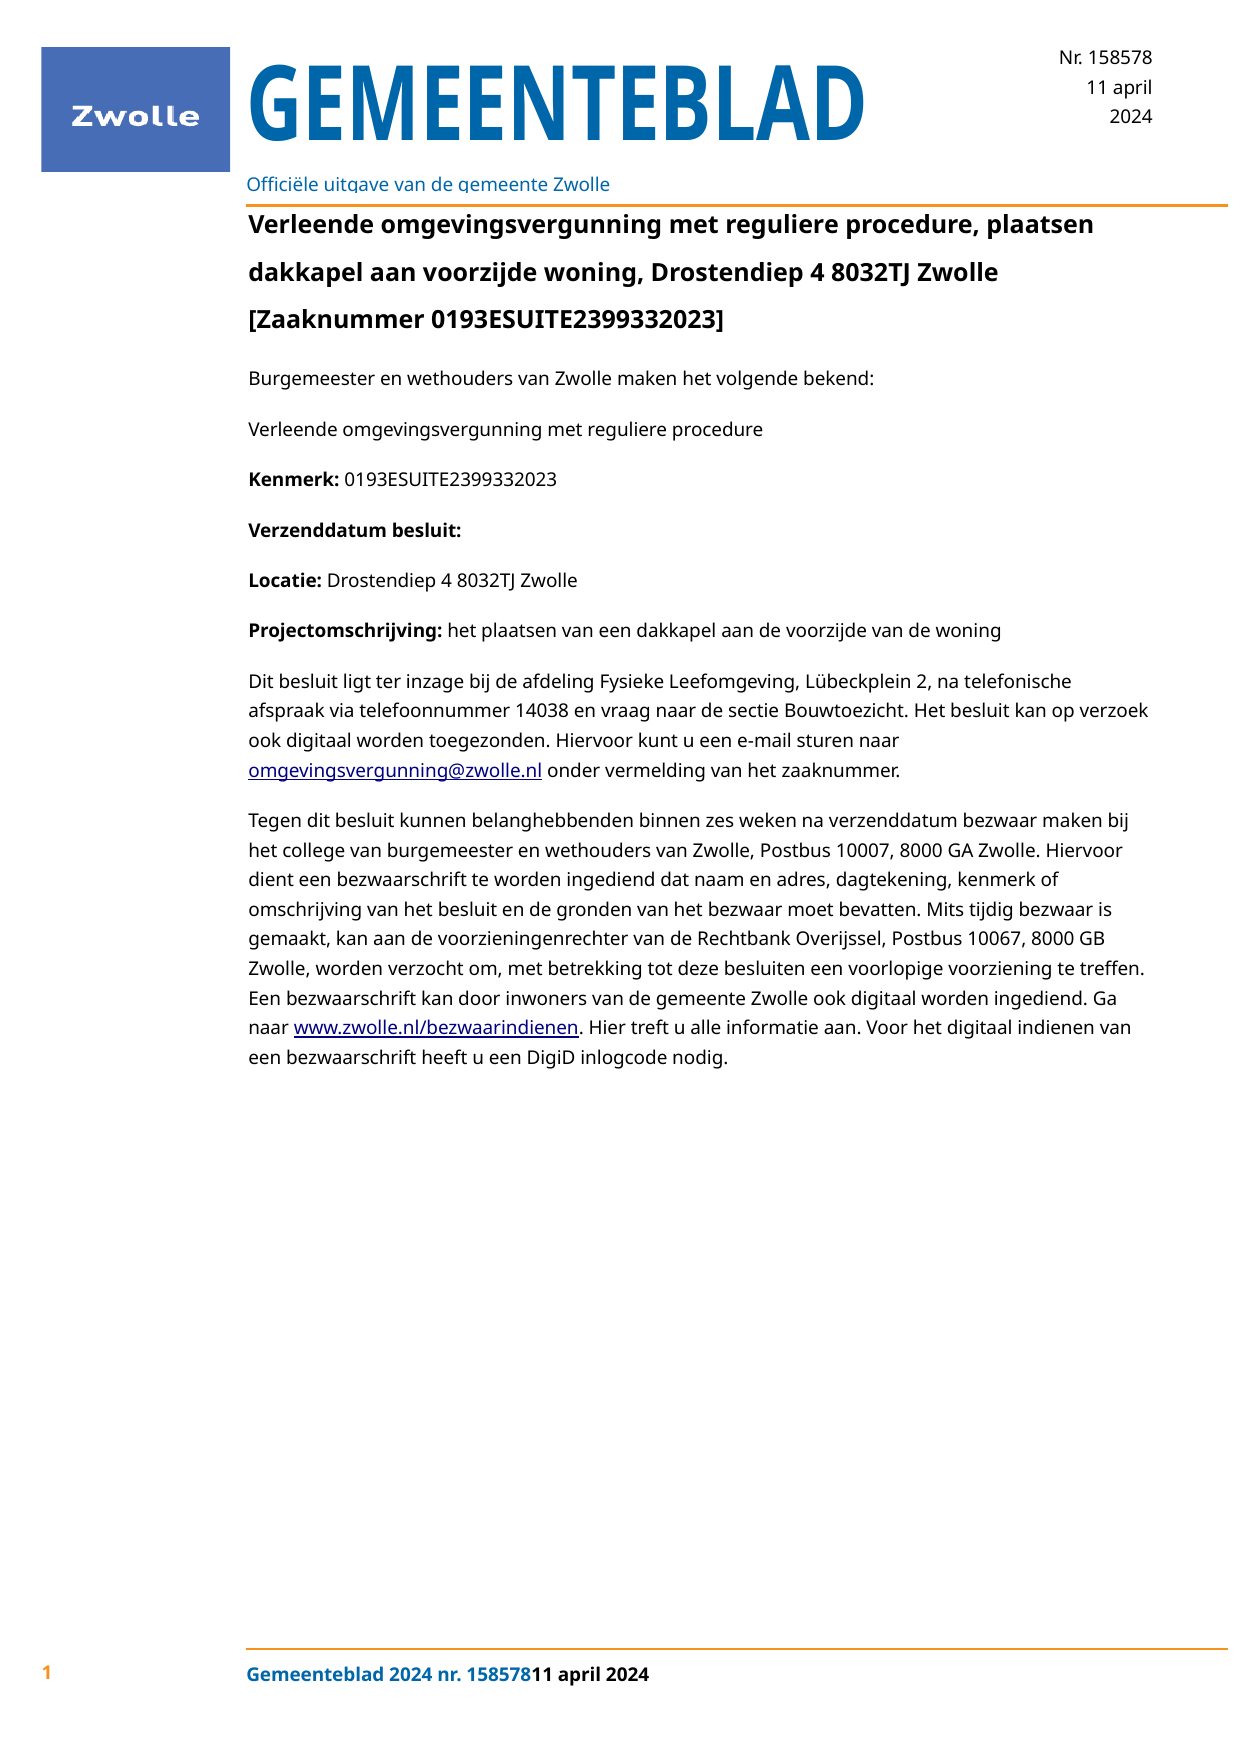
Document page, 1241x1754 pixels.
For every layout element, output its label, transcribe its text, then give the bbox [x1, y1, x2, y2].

text Kenmerk: 0193ESUITE2399332023 [248, 466, 1152, 492]
text Tegen dit besluit kunnen belanghebbenden binnen zes weken na verzenddatum bezwaar maken bij het college van burgemeester en wethouders van Zwolle, Postbus 10007, 8000 GA Zwolle. Hiervoor dient een bezwaarschrift te worden ingediend dat naam en adres, dagtekening, kenmerk of omschrijving van het besluit en de gronden van het bezwaar moet bevatten. Mits tijdig bezwaar is gemaakt, kan aan de voorzieningenrechter van de Rechtbank Overijssel, Postbus 10067, 8000 GB Zwolle, worden verzocht om, met betrekking tot deze besluiten een voorlopige voorziening te treffen. Een bezwaarschrift kan door inwoners van de gemeente Zwolle ook digitaal worden ingediend. Ga naar www.zwolle.nl/bezwaarindienen. Hier treft u alle informatie aan. Voor het digitaal indienen van een bezwaarschrift heeft u een DigiD inlogcode nodig. [248, 807, 1152, 1069]
text Dit besluit ligt ter inzage bij de afdeling Fysieke Leefomgeving, Lübeckplein 2, na telefonische afspraak via telefoonnummer 14038 en vraag naar de sectie Bouwtoezicht. Het besluit kan op verzoek ook digitaal worden toegezonden. Hiervoor kunt u een e-mail sturen naar omgevingsvergunning@zwolle.nl onder vermelding van het zaaknummer. [248, 668, 1152, 782]
text Projectomschrijving: het plaatsen van een dakkapel aan de voorzijde van de woning [248, 618, 1152, 643]
text Verleende omgevingsvergunning met reguliere procedure [248, 416, 1152, 442]
picture [41, 47, 231, 172]
text Locatie: Drostendiep 4 8032TJ Zwolle [248, 567, 1152, 593]
text Burgemeester en wethouders van Zwolle maken het volgende bekend: [248, 366, 1152, 391]
text Verzenddatum besluit: [248, 517, 1152, 542]
text Verleende omgevingsvergunning met reguliere procedure, plaatsen dakkapel aan voorzijde woning, Drostendiep 4 8032TJ Zwolle [Zaaknummer 0193ESUITE2399332023] [248, 207, 1152, 336]
